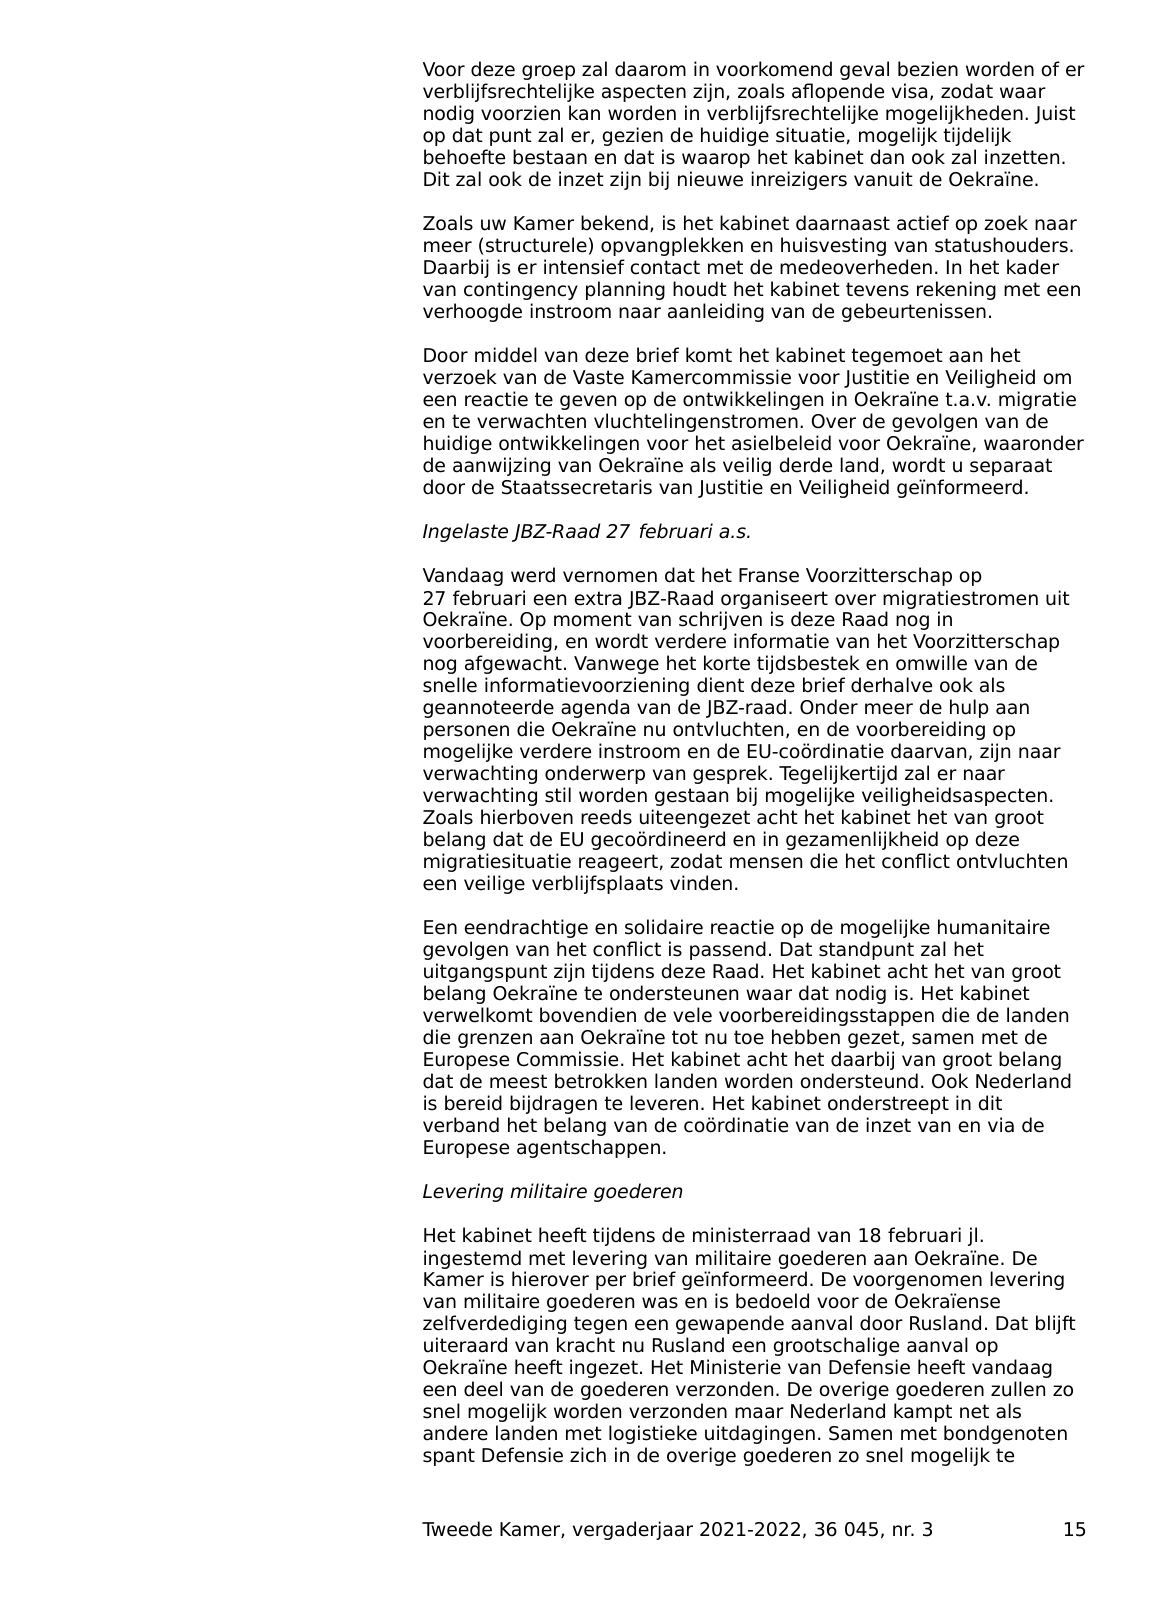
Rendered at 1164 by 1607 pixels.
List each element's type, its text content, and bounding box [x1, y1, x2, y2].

text Door middel van deze brief komt het kabinet tegemoet aan het verzoek van de Vaste Kamercommissie voor Justitie en Veiligheid om een reactie te geven op de ontwikkelingen in Oekraïne t.a.v. migratie en te verwachten vluchtelingenstromen. Over de gevolgen van de huidige ontwikkelingen voor het asielbeleid voor Oekraïne, waaronder de aanwijzing van Oekraïne als veilig derde land, wordt u separaat door de Staatssecretaris van Justitie en Veiligheid geïnformeerd. [422, 345, 1087, 499]
subtitle Levering militaire goederen [422, 1181, 1087, 1203]
subtitle Ingelaste JBZ-Raad 27 februari a.s. [422, 521, 1087, 543]
text Het kabinet heeft tijdens de ministerraad van 18 februari jl. ingestemd met levering van militaire goederen aan Oekraïne. De Kamer is hierover per brief geïnformeerd. De voorgenomen levering van militaire goederen was en is bedoeld voor de Oekraïense zelfverdediging tegen een gewapende aanval door Rusland. Dat blijft uiteraard van kracht nu Rusland een grootschalige aanval op Oekraïne heeft ingezet. Het Ministerie van Defensie heeft vandaag een deel van de goederen verzonden. De overige goederen zullen zo snel mogelijk worden verzonden maar Nederland kampt net als andere landen met logistieke uitdagingen. Samen met bondgenoten spant Defensie zich in de overige goederen zo snel mogelijk te [422, 1225, 1087, 1467]
text Een eendrachtige en solidaire reactie op de mogelijke humanitaire gevolgen van het conflict is passend. Dat standpunt zal het uitgangspunt zijn tijdens deze Raad. Het kabinet acht het van groot belang Oekraïne te ondersteunen waar dat nodig is. Het kabinet verwelkomt bovendien de vele voorbereidingsstappen die de landen die grenzen aan Oekraïne tot nu toe hebben gezet, samen met de Europese Commissie. Het kabinet acht het daarbij van groot belang dat de meest betrokken landen worden ondersteund. Ook Nederland is bereid bijdragen te leveren. Het kabinet onderstreept in dit verband het belang van de coördinatie van de inzet van en via de Europese agentschappen. [422, 917, 1087, 1159]
text Zoals uw Kamer bekend, is het kabinet daarnaast actief op zoek naar meer (structurele) opvangplekken en huisvesting van statushouders. Daarbij is er intensief contact met de medeoverheden. In het kader van contingency planning houdt het kabinet tevens rekening met een verhoogde instroom naar aanleiding van de gebeurtenissen. [422, 213, 1087, 323]
text Vandaag werd vernomen dat het Franse Voorzitterschap op 27 februari een extra JBZ-Raad organiseert over migratiestromen uit Oekraïne. Op moment van schrijven is deze Raad nog in voorbereiding, en wordt verdere informatie van het Voorzitterschap nog afgewacht. Vanwege het korte tijdsbestek en omwille van de snelle informatievoorziening dient deze brief derhalve ook als geannoteerde agenda van de JBZ-raad. Onder meer de hulp aan personen die Oekraïne nu ontvluchten, en de voorbereiding op mogelijke verdere instroom en de EU-coördinatie daarvan, zijn naar verwachting onderwerp van gesprek. Tegelijkertijd zal er naar verwachting stil worden gestaan bij mogelijke veiligheidsaspecten. Zoals hierboven reeds uiteengezet acht het kabinet het van groot belang dat de EU gecoördineerd en in gezamenlijkheid op deze migratiesituatie reageert, zodat mensen die het conflict ontvluchten een veilige verblijfsplaats vinden. [422, 565, 1087, 895]
text Voor deze groep zal daarom in voorkomend geval bezien worden of er verblijfsrechtelijke aspecten zijn, zoals aflopende visa, zodat waar nodig voorzien kan worden in verblijfsrechtelijke mogelijkheden. Juist op dat punt zal er, gezien de huidige situatie, mogelijk tijdelijk behoefte bestaan en dat is waarop het kabinet dan ook zal inzetten. Dit zal ook de inzet zijn bij nieuwe inreizigers vanuit de Oekraïne. [422, 59, 1087, 191]
